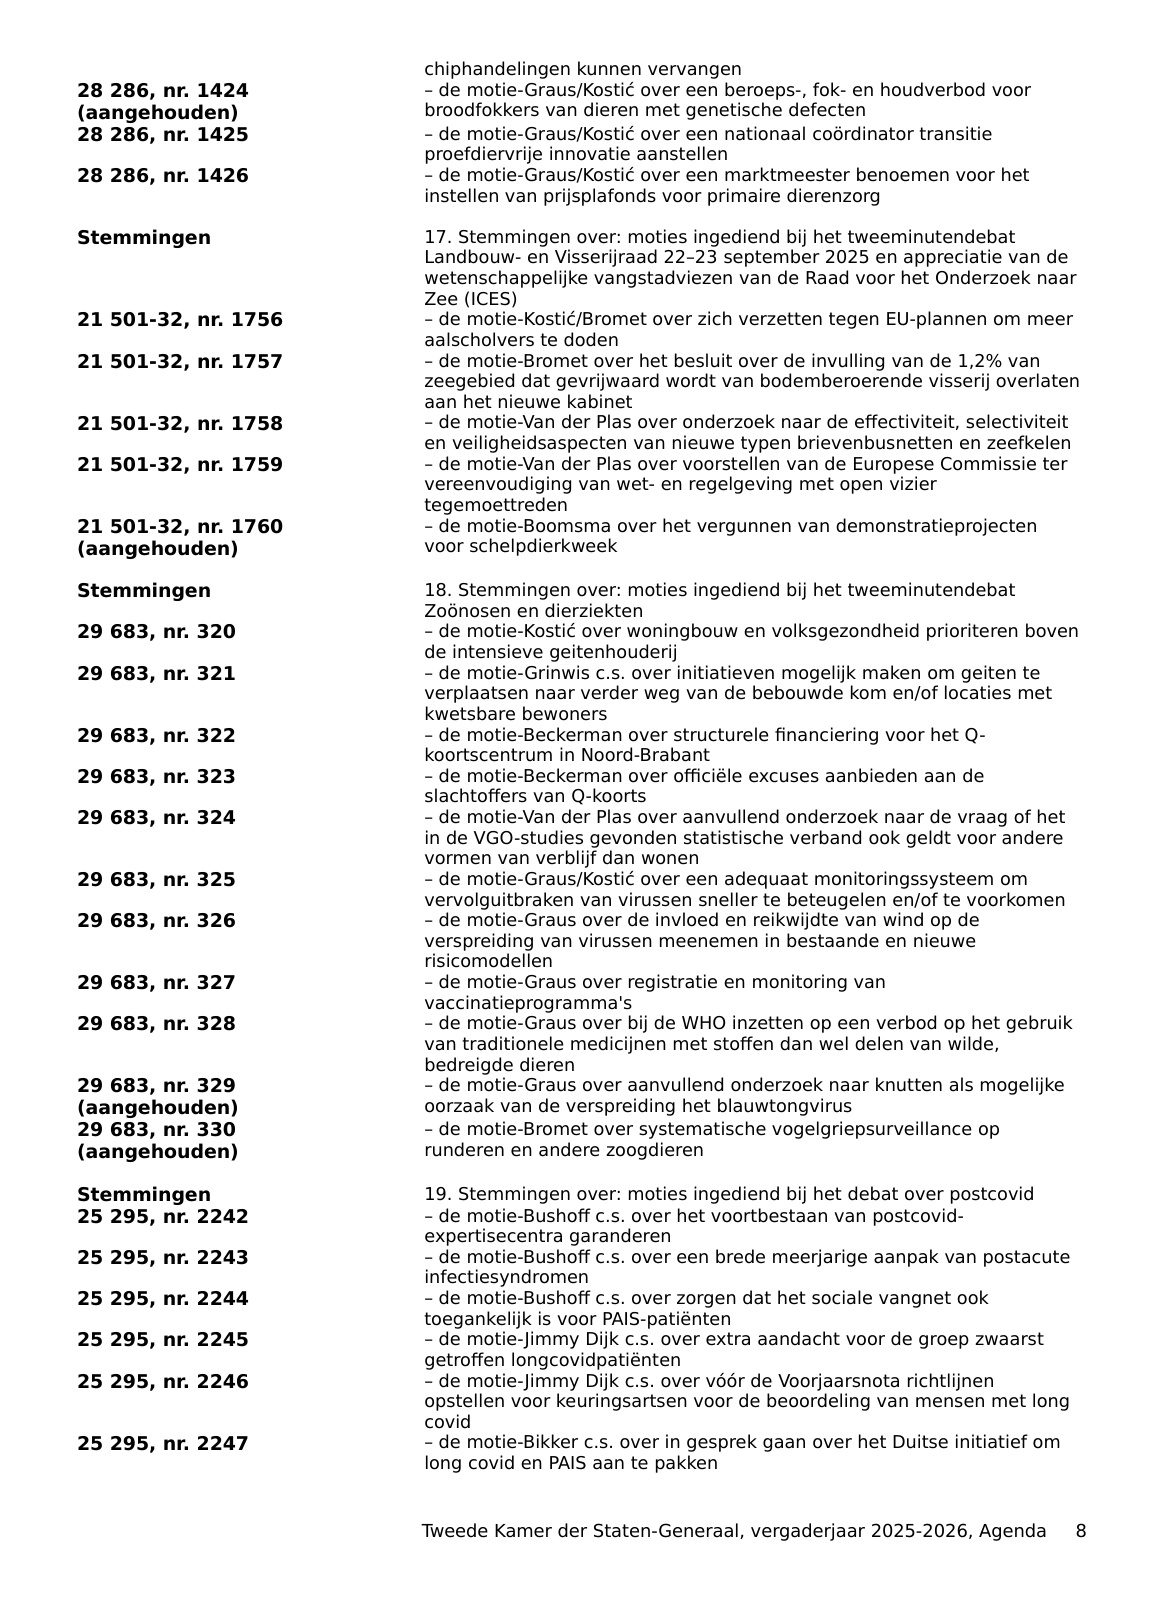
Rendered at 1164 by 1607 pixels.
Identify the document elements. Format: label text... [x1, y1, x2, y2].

table_cell – de motie-Bushoff c.s. over zorgen dat het sociale vangnet ook toegankelijk is voor PAIS-patiënten [418, 1288, 1087, 1329]
table_cell [77, 59, 401, 80]
table_cell 29 683, nr. 327 [77, 972, 401, 1013]
table_cell [401, 766, 418, 807]
table_cell – de motie-Bromet over het besluit over de invulling van de 1,2% van zeegebied dat gevrijwaard wordt van bodemberoerende visserij overlaten aan het nieuwe kabinet [418, 351, 1087, 412]
table_cell 21 501-32, nr. 1758 [77, 413, 401, 454]
table_cell – de motie-Graus over bij de WHO inzetten op een verbod op het gebruik van traditionele medicijnen met stoffen dan wel delen van wilde, bedreigde dieren [418, 1013, 1087, 1075]
table_cell [401, 80, 418, 124]
table_cell [77, 206, 401, 227]
table_cell [401, 1184, 418, 1206]
table_cell [401, 1163, 418, 1184]
table_cell 21 501-32, nr. 1756 [77, 309, 401, 351]
table_cell – de motie-Beckerman over structurele financiering voor het Q-koortscentrum in Noord-Brabant [418, 725, 1087, 766]
table_cell [401, 869, 418, 910]
table_cell [401, 1119, 418, 1163]
table_cell 21 501-32, nr. 1759 [77, 454, 401, 516]
table_cell 25 295, nr. 2242 [77, 1206, 401, 1247]
table_cell [401, 59, 418, 80]
table_cell 29 683, nr. 329 (aangehouden) [77, 1075, 401, 1119]
table_cell 17. Stemmingen over: moties ingediend bij het tweeminutendebat Landbouw- en Visserijraad 22–23 september 2025 en appreciatie van de wetenschappelijke vangstadviezen van de Raad voor het Onderzoek naar Zee (ICES) [418, 227, 1087, 309]
table_cell Stemmingen [77, 1184, 401, 1206]
table_cell [401, 454, 418, 516]
table_cell 29 683, nr. 322 [77, 725, 401, 766]
table_cell 25 295, nr. 2247 [77, 1433, 401, 1474]
table_cell [401, 1206, 418, 1247]
table_cell 29 683, nr. 324 [77, 807, 401, 869]
table_cell [418, 560, 1087, 580]
table_cell [401, 206, 418, 227]
table_cell – de motie-Boomsma over het vergunnen van demonstratieprojecten voor schelpdierkweek [418, 516, 1087, 559]
table_cell – de motie-Bikker c.s. over in gesprek gaan over het Duitse initiatief om long covid en PAIS aan te pakken [418, 1433, 1087, 1474]
table_cell – de motie-Graus/Kostić over een marktmeester benoemen voor het instellen van prijsplafonds voor primaire dierenzorg [418, 165, 1087, 206]
table_cell [401, 1075, 418, 1119]
table_cell [401, 227, 418, 309]
table_cell – de motie-Beckerman over officiële excuses aanbieden aan de slachtoffers van Q-koorts [418, 766, 1087, 807]
table_cell 25 295, nr. 2245 [77, 1329, 401, 1371]
table_cell – de motie-Van der Plas over onderzoek naar de effectiviteit, selectiviteit en veiligheidsaspecten van nieuwe typen brievenbusnetten en zeefkelen [418, 413, 1087, 454]
table_cell [77, 1163, 401, 1184]
table_cell 25 295, nr. 2246 [77, 1371, 401, 1432]
table_cell [401, 725, 418, 766]
table_cell 29 683, nr. 320 [77, 621, 401, 663]
table_cell 21 501-32, nr. 1760 (aangehouden) [77, 516, 401, 559]
table_cell [401, 1329, 418, 1371]
table_cell 28 286, nr. 1425 [77, 124, 401, 165]
table_cell [401, 910, 418, 972]
table_cell – de motie-Van der Plas over aanvullend onderzoek naar de vraag of het in de VGO-studies gevonden statistische verband ook geldt voor andere vormen van verblijf dan wonen [418, 807, 1087, 869]
table_cell – de motie-Graus/Kostić over een beroeps-, fok- en houdverbod voor broodfokkers van dieren met genetische defecten [418, 80, 1087, 124]
table_cell – de motie-Kostić over woningbouw en volksgezondheid prioriteren boven de intensieve geitenhouderij [418, 621, 1087, 663]
table_cell [401, 124, 418, 165]
table_cell – de motie-Graus/Kostić over een nationaal coördinator transitie proefdiervrije innovatie aanstellen [418, 124, 1087, 165]
table_cell 28 286, nr. 1424 (aangehouden) [77, 80, 401, 124]
table_cell [401, 413, 418, 454]
table_cell [401, 351, 418, 412]
table_cell – de motie-Jimmy Dijk c.s. over vóór de Voorjaarsnota richtlijnen opstellen voor keuringsartsen voor de beoordeling van mensen met long covid [418, 1371, 1087, 1432]
table_cell [401, 1433, 418, 1474]
table_cell 29 683, nr. 328 [77, 1013, 401, 1075]
table_cell – de motie-Graus/Kostić over een adequaat monitoringssysteem om vervolguitbraken van virussen sneller te beteugelen en/of te voorkomen [418, 869, 1087, 910]
table_cell [401, 972, 418, 1013]
table_cell [401, 1288, 418, 1329]
table_cell – de motie-Graus over aanvullend onderzoek naar knutten als mogelijke oorzaak van de verspreiding het blauwtongvirus [418, 1075, 1087, 1119]
table_cell [77, 560, 401, 580]
table_cell 28 286, nr. 1426 [77, 165, 401, 206]
table_cell – de motie-Jimmy Dijk c.s. over extra aandacht voor de groep zwaarst getroffen longcovidpatiënten [418, 1329, 1087, 1371]
table_cell [401, 309, 418, 351]
table_cell – de motie-Graus over registratie en monitoring van vaccinatieprogramma's [418, 972, 1087, 1013]
table_cell 29 683, nr. 323 [77, 766, 401, 807]
table_cell [401, 1013, 418, 1075]
table_cell – de motie-Van der Plas over voorstellen van de Europese Commissie ter vereenvoudiging van wet- en regelgeving met open vizier tegemoettreden [418, 454, 1087, 516]
table_cell [401, 560, 418, 580]
table_cell Stemmingen [77, 227, 401, 309]
table_cell – de motie-Graus over de invloed en reikwijdte van wind op de verspreiding van virussen meenemen in bestaande en nieuwe risicomodellen [418, 910, 1087, 972]
table_cell [401, 1371, 418, 1432]
table_cell – de motie-Bushoff c.s. over een brede meerjarige aanpak van postacute infectiesyndromen [418, 1247, 1087, 1288]
table_cell 19. Stemmingen over: moties ingediend bij het debat over postcovid [418, 1184, 1087, 1206]
table_cell [401, 1247, 418, 1288]
table_cell – de motie-Bushoff c.s. over het voortbestaan van postcovid-expertisecentra garanderen [418, 1206, 1087, 1247]
table_cell [401, 663, 418, 724]
table_cell chiphandelingen kunnen vervangen [418, 59, 1087, 80]
table_cell 29 683, nr. 326 [77, 910, 401, 972]
table_cell [401, 580, 418, 621]
table_cell [401, 516, 418, 559]
table_cell [401, 807, 418, 869]
table_cell – de motie-Bromet over systematische vogelgriepsurveillance op runderen en andere zoogdieren [418, 1119, 1087, 1163]
table_cell 18. Stemmingen over: moties ingediend bij het tweeminutendebat Zoönosen en dierziekten [418, 580, 1087, 621]
table_cell [418, 206, 1087, 227]
table_cell – de motie-Kostić/Bromet over zich verzetten tegen EU-plannen om meer aalscholvers te doden [418, 309, 1087, 351]
table_cell 25 295, nr. 2244 [77, 1288, 401, 1329]
table_cell Stemmingen [77, 580, 401, 621]
table_cell [418, 1163, 1087, 1184]
table_cell 21 501-32, nr. 1757 [77, 351, 401, 412]
table_cell 29 683, nr. 325 [77, 869, 401, 910]
table_cell 29 683, nr. 321 [77, 663, 401, 724]
table_cell 29 683, nr. 330 (aangehouden) [77, 1119, 401, 1163]
table_cell [401, 165, 418, 206]
table_cell – de motie-Grinwis c.s. over initiatieven mogelijk maken om geiten te verplaatsen naar verder weg van de bebouwde kom en/of locaties met kwetsbare bewoners [418, 663, 1087, 724]
table_cell [401, 621, 418, 663]
table_cell 25 295, nr. 2243 [77, 1247, 401, 1288]
